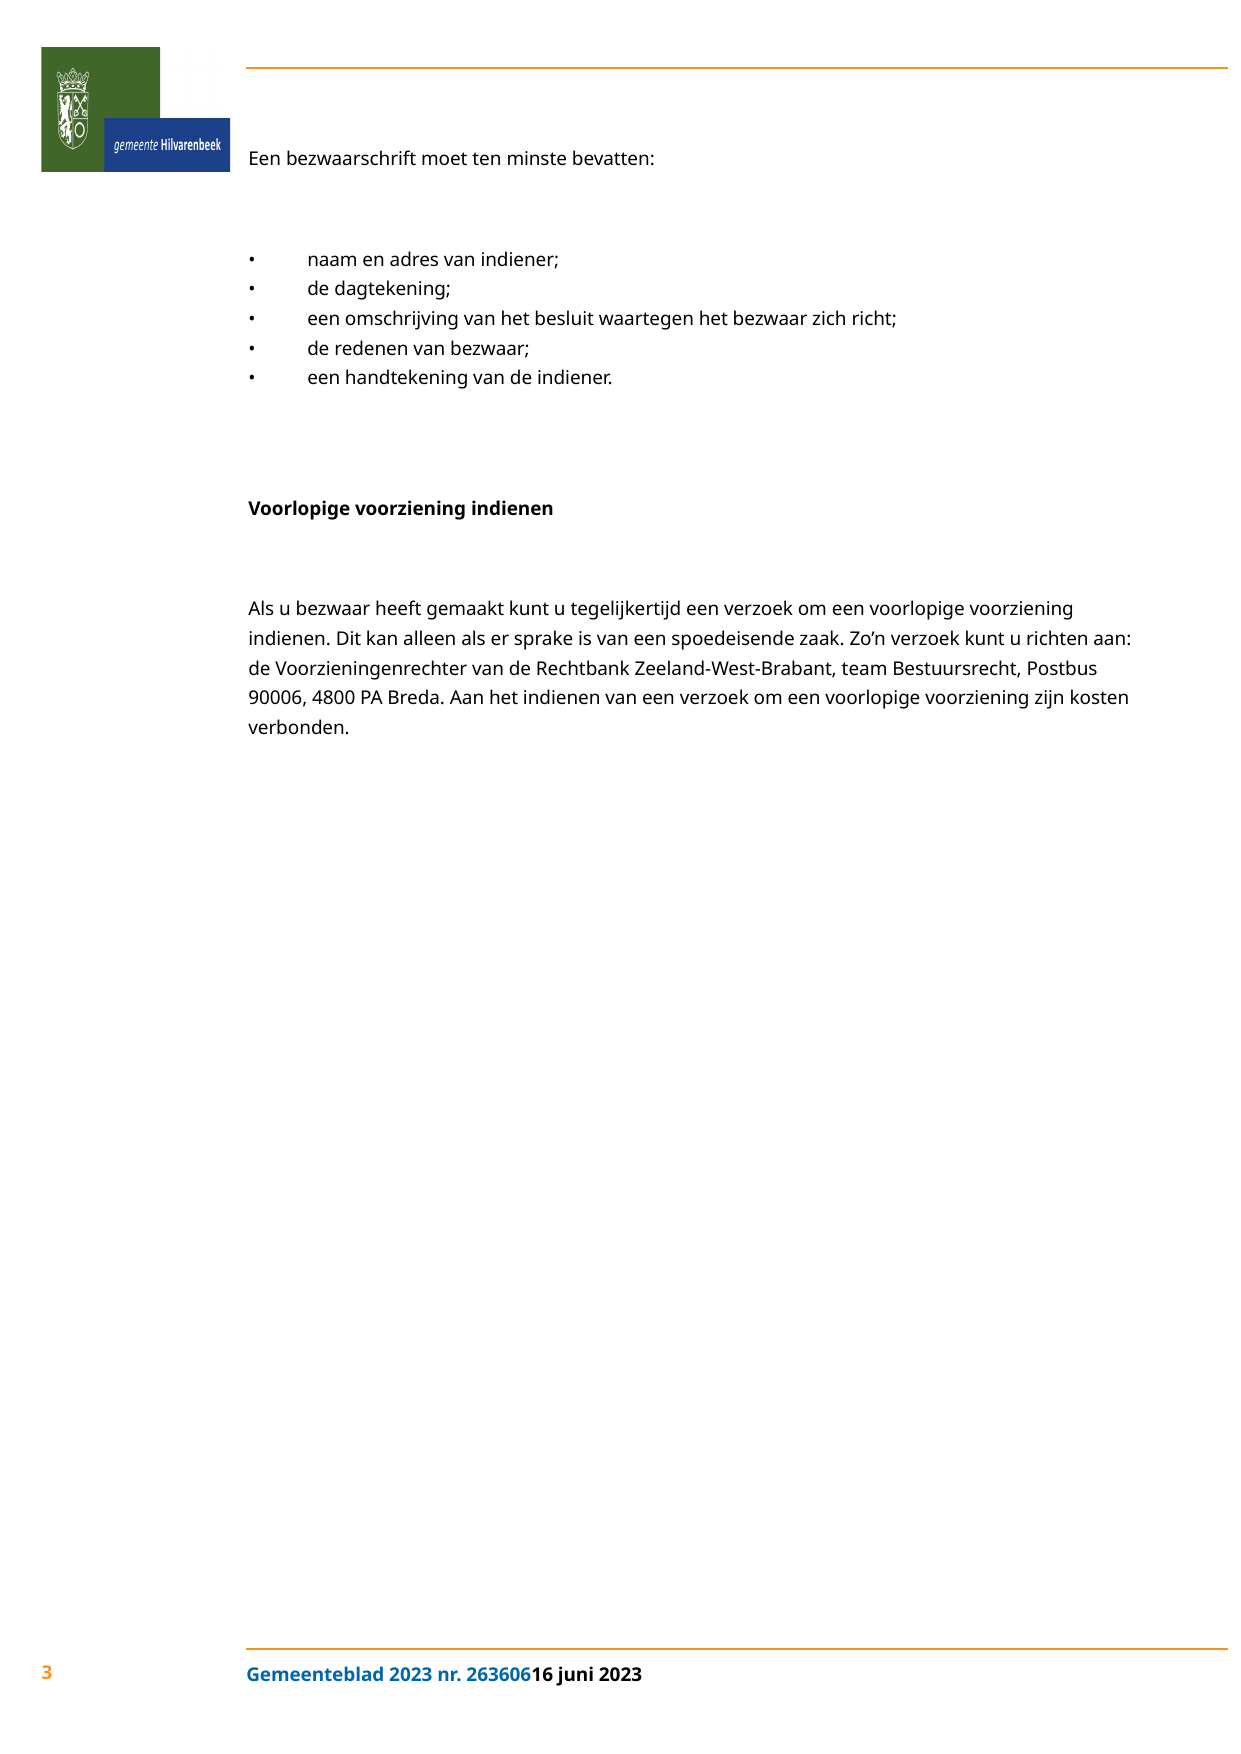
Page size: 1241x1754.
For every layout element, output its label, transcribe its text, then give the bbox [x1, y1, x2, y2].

list de dagtekening; [248, 276, 1152, 301]
list een omschrijving van het besluit waartegen het bezwaar zich richt; [248, 305, 1152, 331]
text Een bezwaarschrift moet ten minste bevatten: [248, 145, 1152, 171]
text Voorlopige voorziening indienen [248, 495, 1152, 521]
list een handtekening van de indiener. [248, 364, 1152, 390]
list naam en adres van indiener; [248, 246, 1152, 272]
list de redenen van bezwaar; [248, 335, 1152, 361]
text Als u bezwaar heeft gemaakt kunt u tegelijkertijd een verzoek om een voorlopige voorziening indienen. Dit kan alleen als er sprake is van een spoedeisende zaak. Zo’n verzoek kunt u richten aan: de Voorzieningenrechter van de Rechtbank Zeeland-West-Brabant, team Bestuursrecht, Postbus 90006, 4800 PA Breda. Aan het indienen van een verzoek om een voorlopige voorziening zijn kosten verbonden. [248, 596, 1152, 740]
picture [41, 47, 231, 172]
